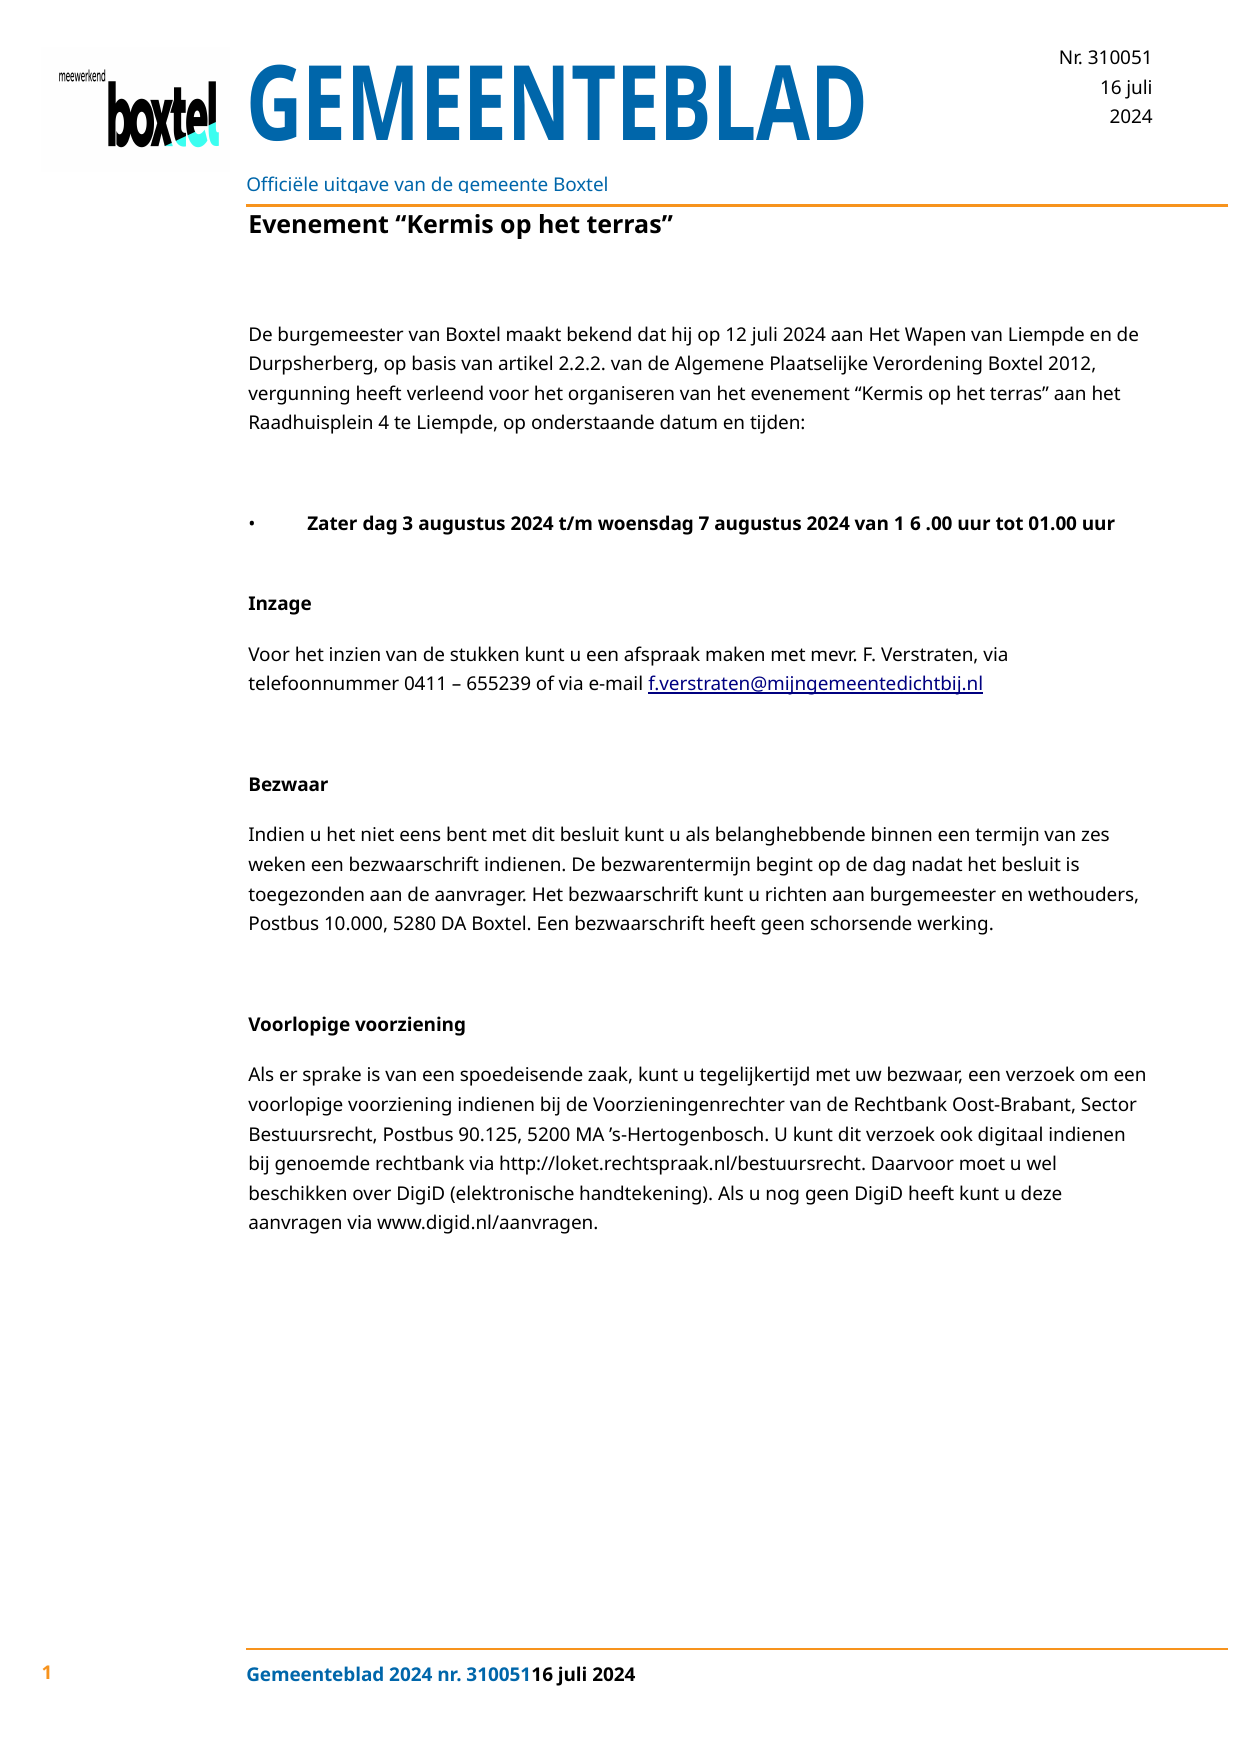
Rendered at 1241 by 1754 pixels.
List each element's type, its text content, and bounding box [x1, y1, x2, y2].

text Als er sprake is van een spoedeisende zaak, kunt u tegelijkertijd met uw bezwaar, een verzoek om een voorlopige voorziening indienen bij de Voorzieningenrechter van de Rechtbank Oost-Brabant, Sector Bestuursrecht, Postbus 90.125, 5200 MA ’s-Hertogenbosch. U kunt dit verzoek ook digitaal indienen bij genoemde rechtbank via http://loket.rechtspraak.nl/bestuursrecht. Daarvoor moet u wel beschikken over DigiD (elektronische handtekening). Als u nog geen DigiD heeft kunt u deze aanvragen via www.digid.nl/aanvragen. [248, 1062, 1152, 1235]
text Indien u het niet eens bent met dit besluit kunt u als belanghebbende binnen een termijn van zes weken een bezwaarschrift indienen. De bezwarentermijn begint op de dag nadat het besluit is toegezonden aan de aanvrager. Het bezwaarschrift kunt u richten aan burgemeester en wethouders, Postbus 10.000, 5280 DA Boxtel. Een bezwaarschrift heeft geen schorsende werking. [248, 822, 1152, 936]
text Inzage [248, 590, 1152, 616]
list Zater dag 3 augustus 2024 t/m woensdag 7 augustus 2024 van 1 6 .00 uur tot 01.00 uur [248, 510, 1152, 536]
picture [41, 47, 231, 172]
text Bezwaar [248, 771, 1152, 797]
text Evenement “Kermis op het terras” [248, 207, 1152, 241]
text Voor het inzien van de stukken kunt u een afspraak maken met mevr. F. Verstraten, via telefoonnummer 0411 – 655239 of via e-mail f.verstraten@mijngemeentedichtbij.nl [248, 641, 1152, 696]
text De burgemeester van Boxtel maakt bekend dat hij op 12 juli 2024 aan Het Wapen van Liempde en de Durpsherberg, op basis van artikel 2.2.2. van de Algemene Plaatselijke Verordening Boxtel 2012, vergunning heeft verleend voor het organiseren van het evenement “Kermis op het terras” aan het Raadhuisplein 4 te Liempde, op onderstaande datum en tijden: [248, 321, 1152, 435]
text Voorlopige voorziening [248, 1011, 1152, 1037]
